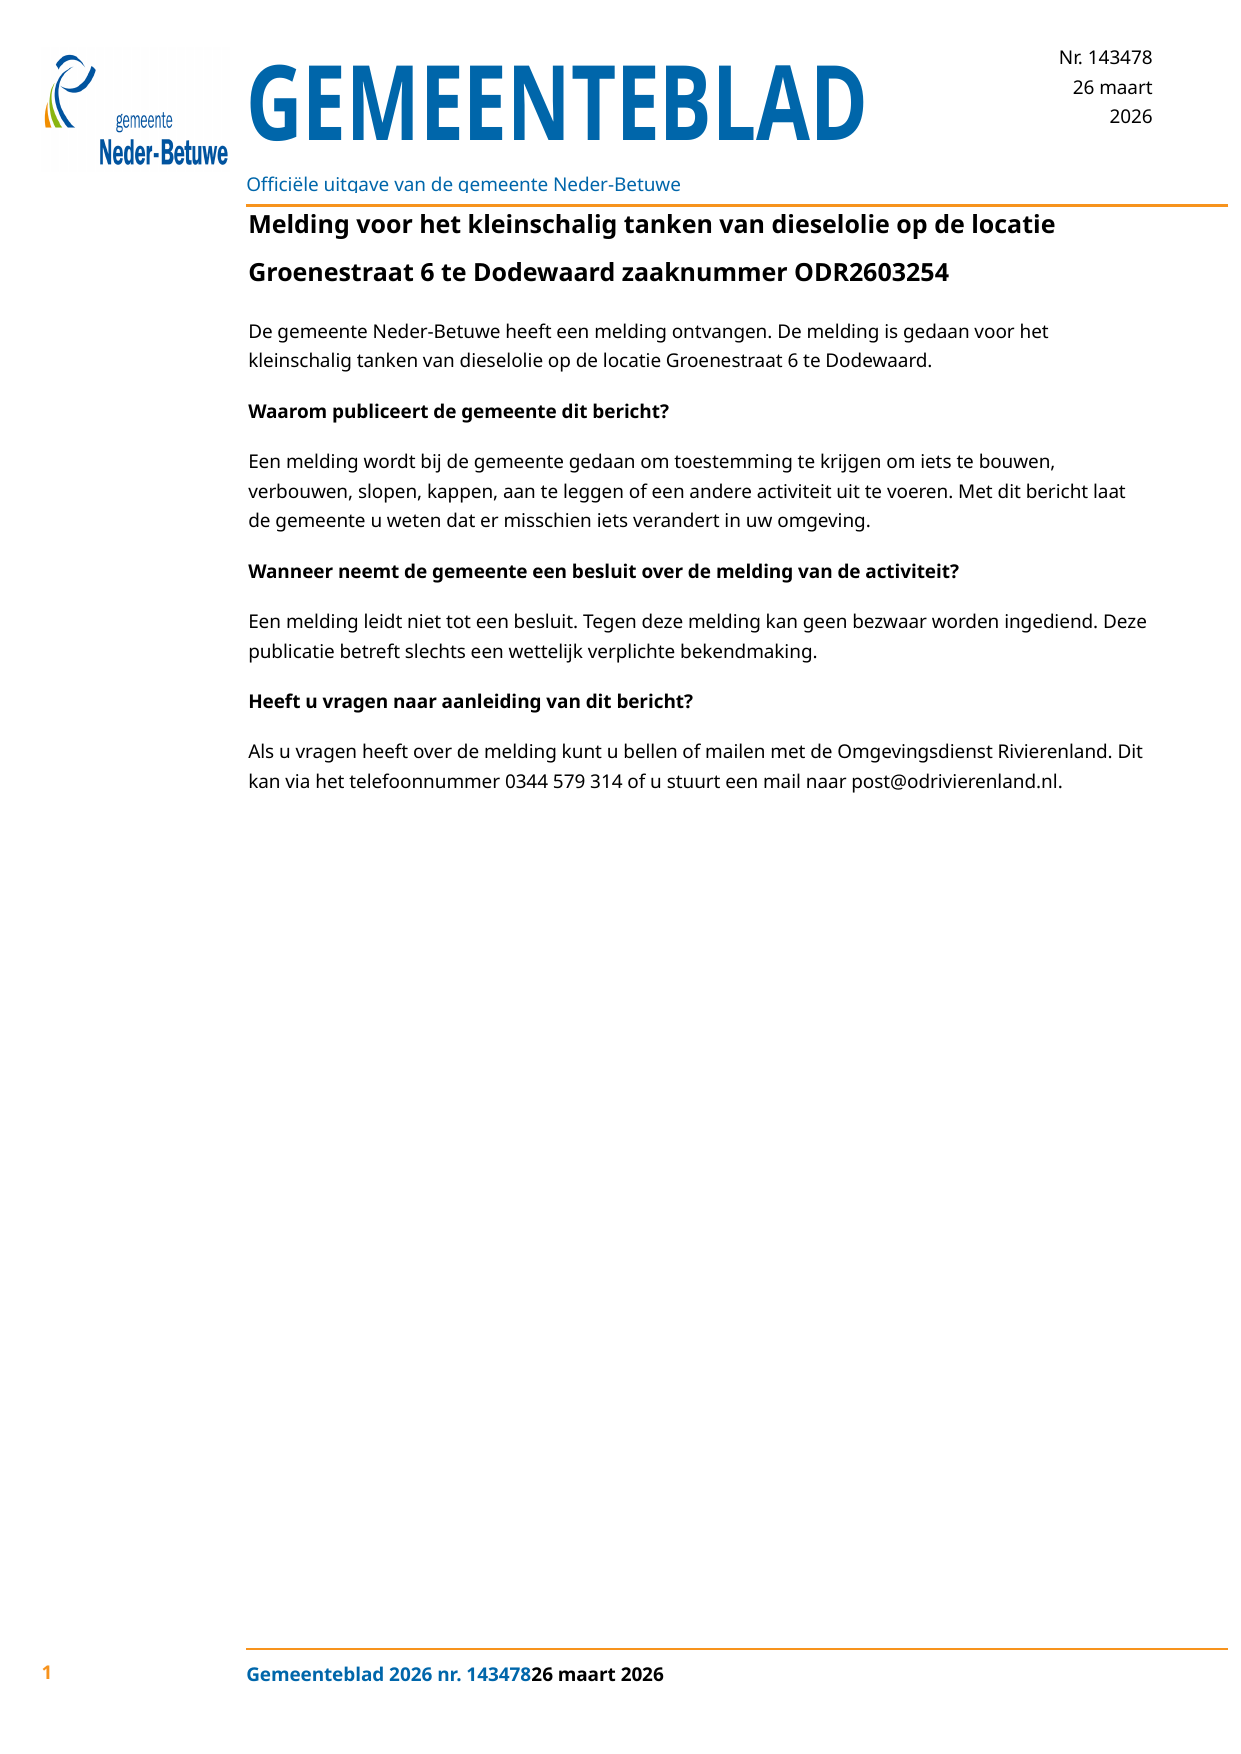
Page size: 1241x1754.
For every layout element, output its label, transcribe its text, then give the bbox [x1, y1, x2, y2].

text Melding voor het kleinschalig tanken van dieselolie op de locatie Groenestraat 6 te Dodewaard zaaknummer ODR2603254 [248, 207, 1152, 288]
text Heeft u vragen naar aanleiding van dit bericht? [248, 688, 1152, 714]
text Een melding leidt niet tot een besluit. Tegen deze melding kan geen bezwaar worden ingediend. Deze publicatie betreft slechts een wettelijk verplichte bekendmaking. [248, 608, 1152, 664]
text Een melding wordt bij de gemeente gedaan om toestemming te krijgen om iets te bouwen, verbouwen, slopen, kappen, aan te leggen of een andere activiteit uit te voeren. Met dit bericht laat de gemeente u weten dat er misschien iets verandert in uw omgeving. [248, 448, 1152, 533]
text Wanneer neemt de gemeente een besluit over de melding van de activiteit? [248, 558, 1152, 584]
picture [41, 47, 231, 172]
text Als u vragen heeft over de melding kunt u bellen of mailen met de Omgevingsdienst Rivierenland. Dit kan via het telefoonnummer 0344 579 314 of u stuurt een mail naar post@odrivierenland.nl. [248, 739, 1152, 794]
text De gemeente Neder-Betuwe heeft een melding ontvangen. De melding is gedaan voor het kleinschalig tanken van dieselolie op de locatie Groenestraat 6 te Dodewaard. [248, 318, 1152, 373]
text Waarom publiceert de gemeente dit bericht? [248, 398, 1152, 424]
